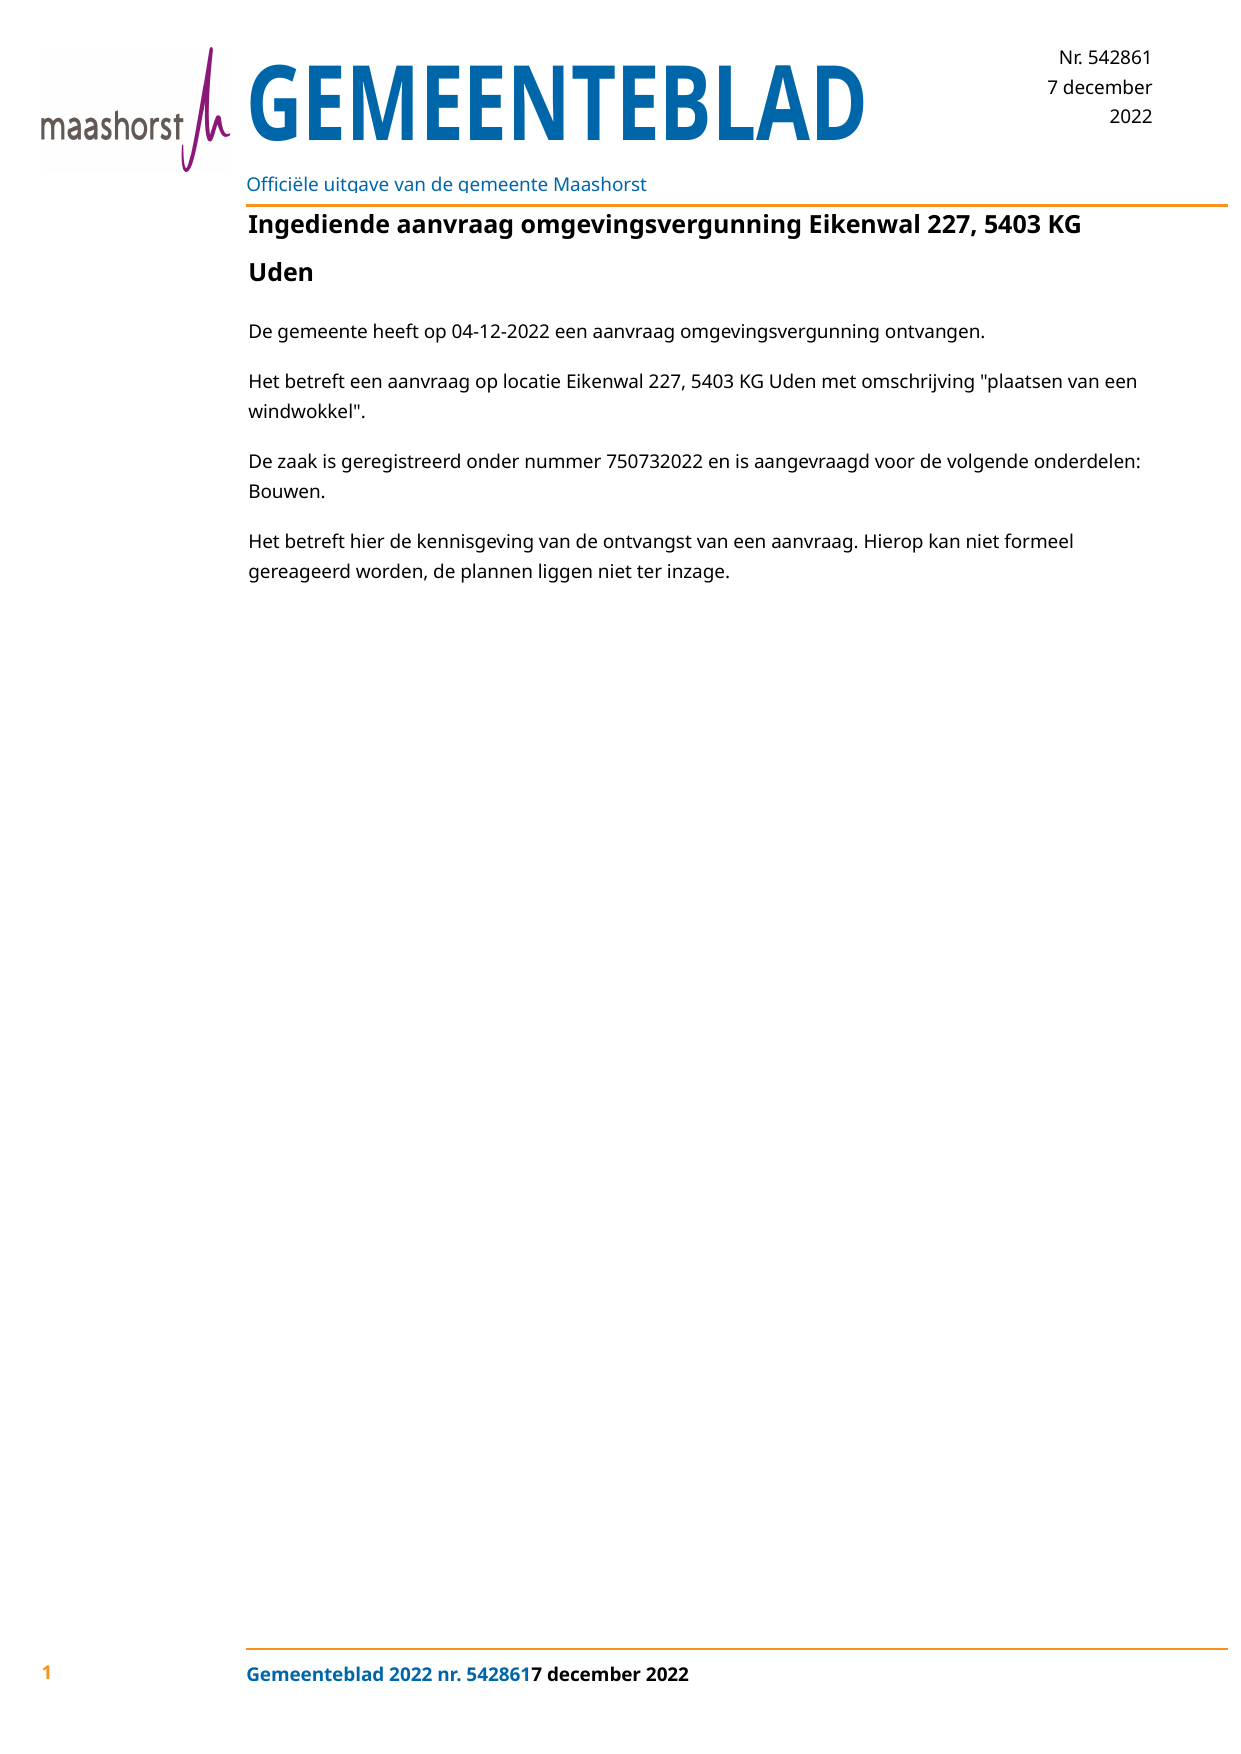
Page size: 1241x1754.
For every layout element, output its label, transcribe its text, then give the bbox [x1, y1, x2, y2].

text Het betreft een aanvraag op locatie Eikenwal 227, 5403 KG Uden met omschrijving "plaatsen van een windwokkel". [248, 368, 1152, 424]
text De gemeente heeft op 04-12-2022 een aanvraag omgevingsvergunning ontvangen. [248, 318, 1152, 344]
text Het betreft hier de kennisgeving van de ontvangst van een aanvraag. Hierop kan niet formeel gereageerd worden, de plannen liggen niet ter inzage. [248, 528, 1152, 584]
picture [41, 47, 231, 172]
text Ingediende aanvraag omgevingsvergunning Eikenwal 227, 5403 KG Uden [248, 207, 1152, 288]
text De zaak is geregistreerd onder nummer 750732022 en is aangevraagd voor de volgende onderdelen: Bouwen. [248, 448, 1152, 504]
